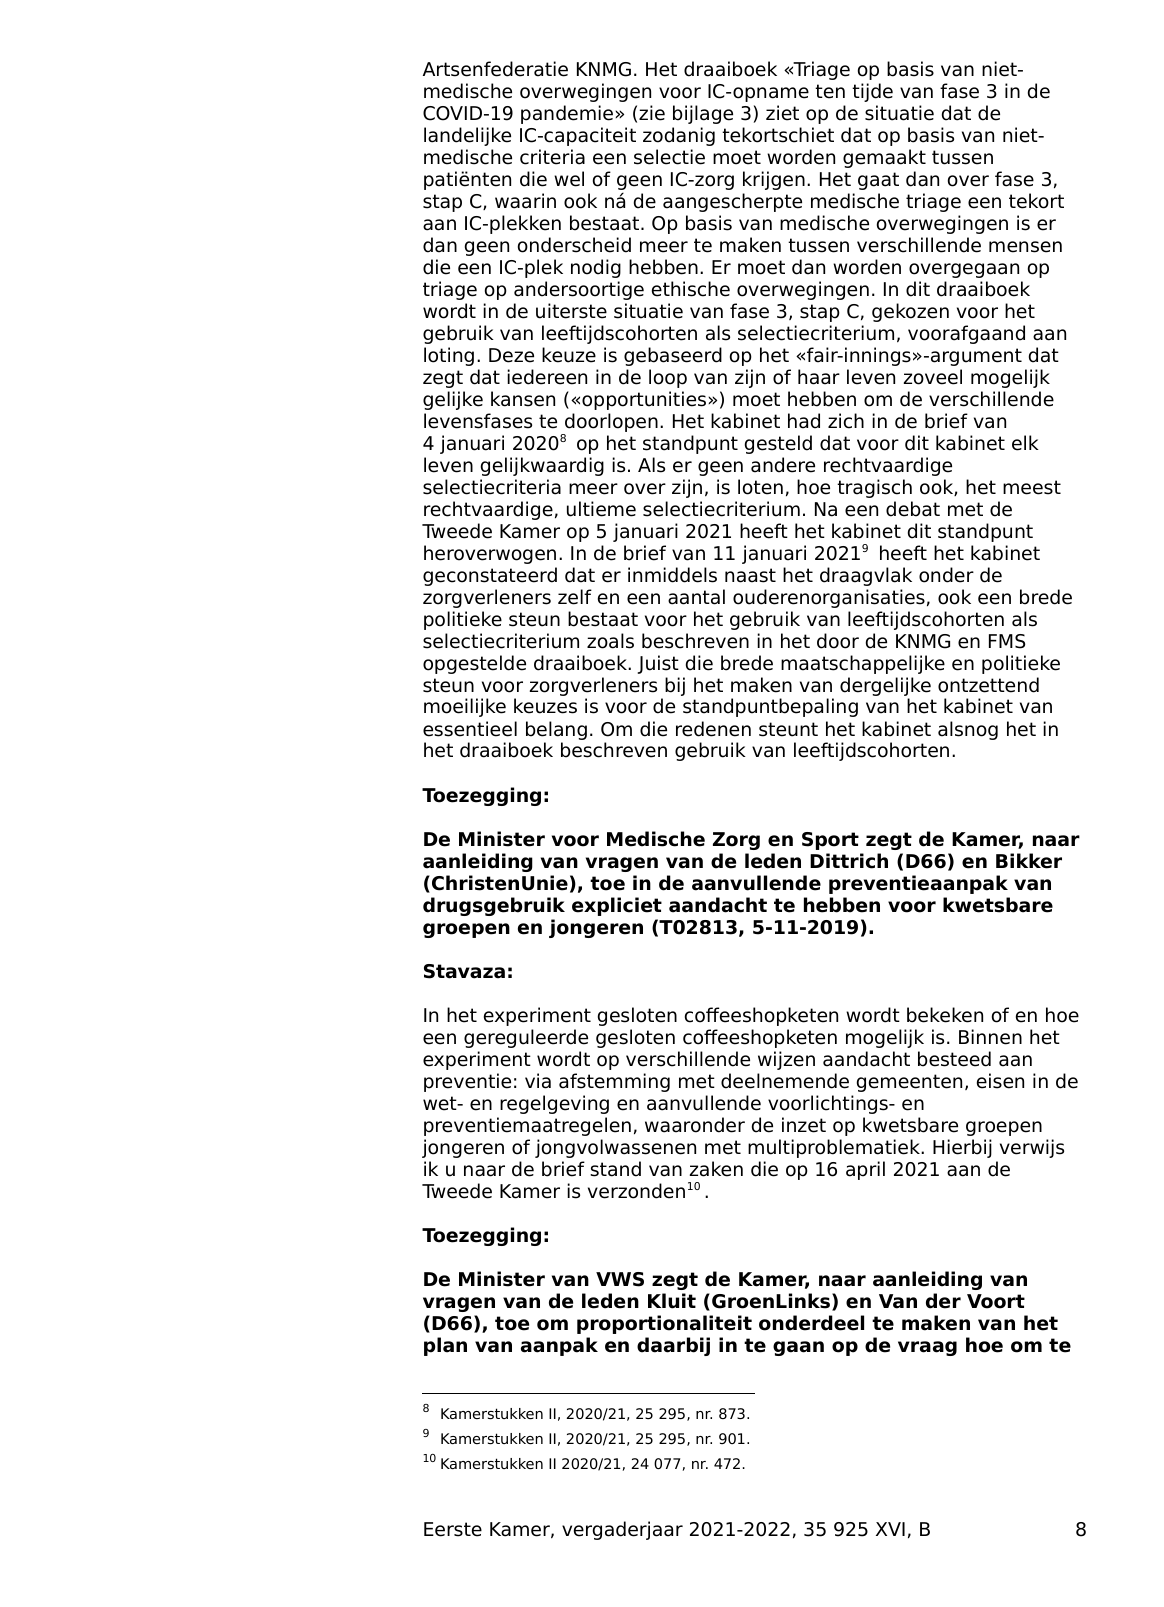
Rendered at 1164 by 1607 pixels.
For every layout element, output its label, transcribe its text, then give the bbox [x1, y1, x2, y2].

subtitle Stavaza: [422, 961, 1087, 983]
text Artsenfederatie KNMG. Het draaiboek «Triage op basis van niet-medische overwegingen voor IC-opname ten tijde van fase 3 in de COVID-19 pandemie» (zie bijlage 3) ziet op de situatie dat de landelijke IC-capaciteit zodanig tekortschiet dat op basis van niet-medische criteria een selectie moet worden gemaakt tussen patiënten die wel of geen IC-zorg krijgen. Het gaat dan over fase 3, stap C, waarin ook ná de aangescherpte medische triage een tekort aan IC-plekken bestaat. Op basis van medische overwegingen is er dan geen onderscheid meer te maken tussen verschillende mensen die een IC-plek nodig hebben. Er moet dan worden overgegaan op triage op andersoortige ethische overwegingen. In dit draaiboek wordt in de uiterste situatie van fase 3, stap C, gekozen voor het gebruik van leeftijdscohorten als selectiecriterium, voorafgaand aan loting. Deze keuze is gebaseerd op het «fair-innings»-argument dat zegt dat iedereen in de loop van zijn of haar leven zoveel mogelijk gelijke kansen («opportunities») moet hebben om de verschillende levensfases te doorlopen. Het kabinet had zich in de brief van 4 januari 2020 op het standpunt gesteld dat voor dit kabinet elk leven gelijkwaardig is. Als er geen andere rechtvaardige selectiecriteria meer over zijn, is loten, hoe tragisch ook, het meest rechtvaardige, ultieme selectiecriterium. Na een debat met de Tweede Kamer op 5 januari 2021 heeft het kabinet dit standpunt heroverwogen. In de brief van 11 januari 2021 heeft het kabinet geconstateerd dat er inmiddels naast het draagvlak onder de zorgverleners zelf en een aantal ouderenorganisaties, ook een brede politieke steun bestaat voor het gebruik van leeftijdscohorten als selectiecriterium zoals beschreven in het door de KNMG en FMS opgestelde draaiboek. Juist die brede maatschappelijke en politieke steun voor zorgverleners bij het maken van dergelijke ontzettend moeilijke keuzes is voor de standpuntbepaling van het kabinet van essentieel belang. Om die redenen steunt het kabinet alsnog het in het draaiboek beschreven gebruik van leeftijdscohorten. [422, 59, 1087, 762]
text Kamerstukken II, 2020/21, 25 295, nr. 873. [422, 1402, 1087, 1424]
text Kamerstukken II 2020/21, 24 077, nr. 472. [422, 1452, 1087, 1474]
text In het experiment gesloten coffeeshopketen wordt bekeken of en hoe een gereguleerde gesloten coffeeshopketen mogelijk is. Binnen het experiment wordt op verschillende wijzen aandacht besteed aan preventie: via afstemming met deelnemende gemeenten, eisen in de wet- en regelgeving en aanvullende voorlichtings- en preventiemaatregelen, waaronder de inzet op kwetsbare groepen jongeren of jongvolwassenen met multiproblematiek. Hierbij verwijs ik u naar de brief stand van zaken die op 16 april 2021 aan de Tweede Kamer is verzonden. [422, 1005, 1087, 1203]
text De Minister voor Medische Zorg en Sport zegt de Kamer, naar aanleiding van vragen van de leden Dittrich (D66) en Bikker (ChristenUnie), toe in de aanvullende preventieaanpak van drugsgebruik expliciet aandacht te hebben voor kwetsbare groepen en jongeren (T02813, 5-11-2019). [422, 829, 1087, 939]
subtitle Toezegging: [422, 1225, 1087, 1247]
subtitle Toezegging: [422, 784, 1087, 807]
text De Minister van VWS zegt de Kamer, naar aanleiding van vragen van de leden Kluit (GroenLinks) en Van der Voort (D66), toe om proportionaliteit onderdeel te maken van het plan van aanpak en daarbij in te gaan op de vraag hoe om te [422, 1269, 1087, 1357]
text Kamerstukken II, 2020/21, 25 295, nr. 901. [422, 1427, 1087, 1449]
